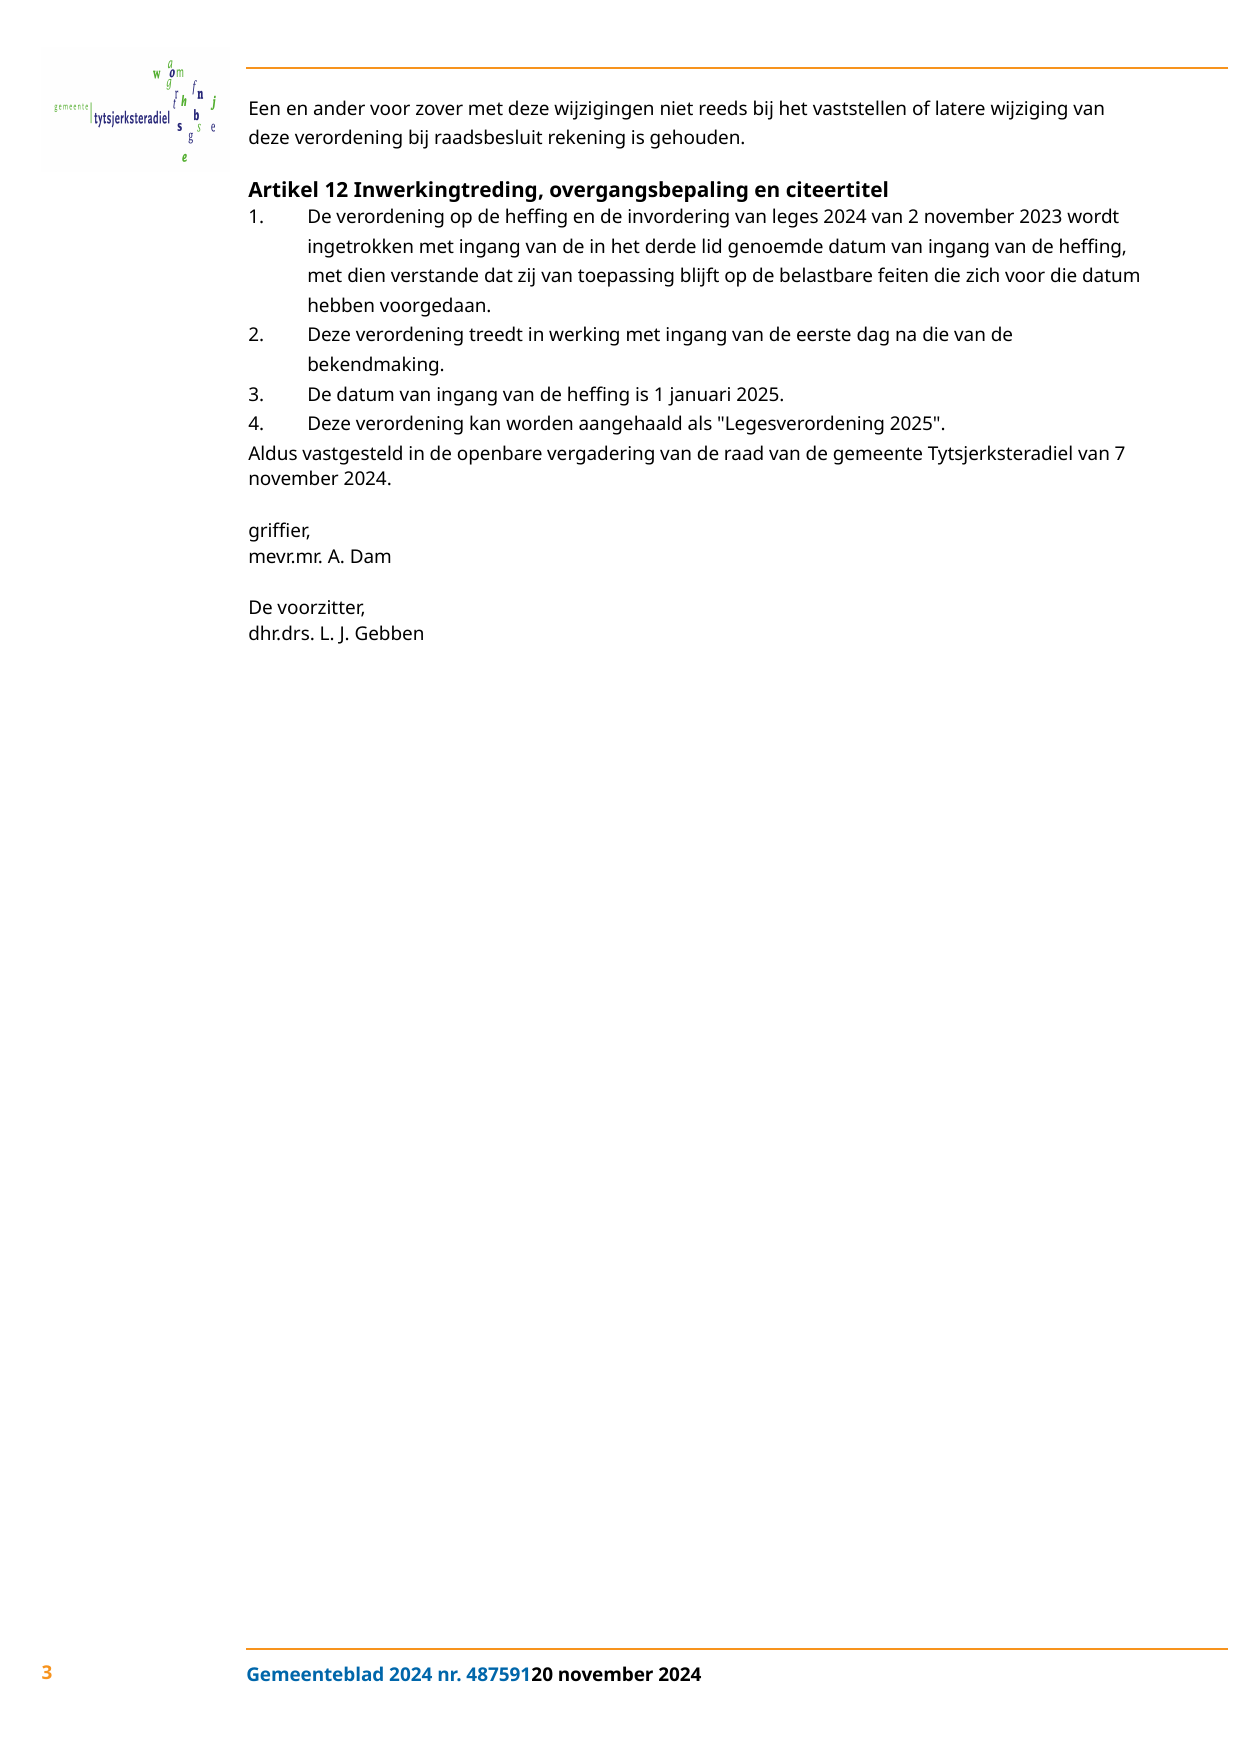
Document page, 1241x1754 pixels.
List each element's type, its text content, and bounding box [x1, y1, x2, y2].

text Een en ander voor zover met deze wijzigingen niet reeds bij het vaststellen of latere wijziging van deze verordening bij raadsbesluit rekening is gehouden. [248, 95, 1152, 150]
picture [41, 47, 231, 172]
list De datum van ingang van de heffing is 1 januari 2025. [248, 381, 1152, 406]
text Aldus vastgesteld in de openbare vergadering van de raad van de gemeente Tytsjerksteradiel van 7 november 2024. [248, 440, 1152, 491]
text De voorzitter, [248, 594, 1152, 620]
text mevr.mr. A. Dam [248, 543, 1152, 568]
text griffier, [248, 517, 1152, 543]
text Artikel 12 Inwerkingtreding, overgangsbepaling en citeertitel [248, 175, 1152, 203]
text dhr.drs. L. J. Gebben [248, 620, 1152, 646]
list De verordening op de heffing en de invordering van leges 2024 van 2 november 2023 wordt ingetrokken met ingang van de in het derde lid genoemde datum van ingang van de heffing, met dien verstande dat zij van toepassing blijft op de belastbare feiten die zich voor die datum hebben voorgedaan. [248, 203, 1152, 318]
list Deze verordening treedt in werking met ingang van de eerste dag na die van de bekendmaking. [248, 322, 1152, 377]
list Deze verordening kan worden aangehaald als "Legesverordening 2025". [248, 410, 1152, 436]
